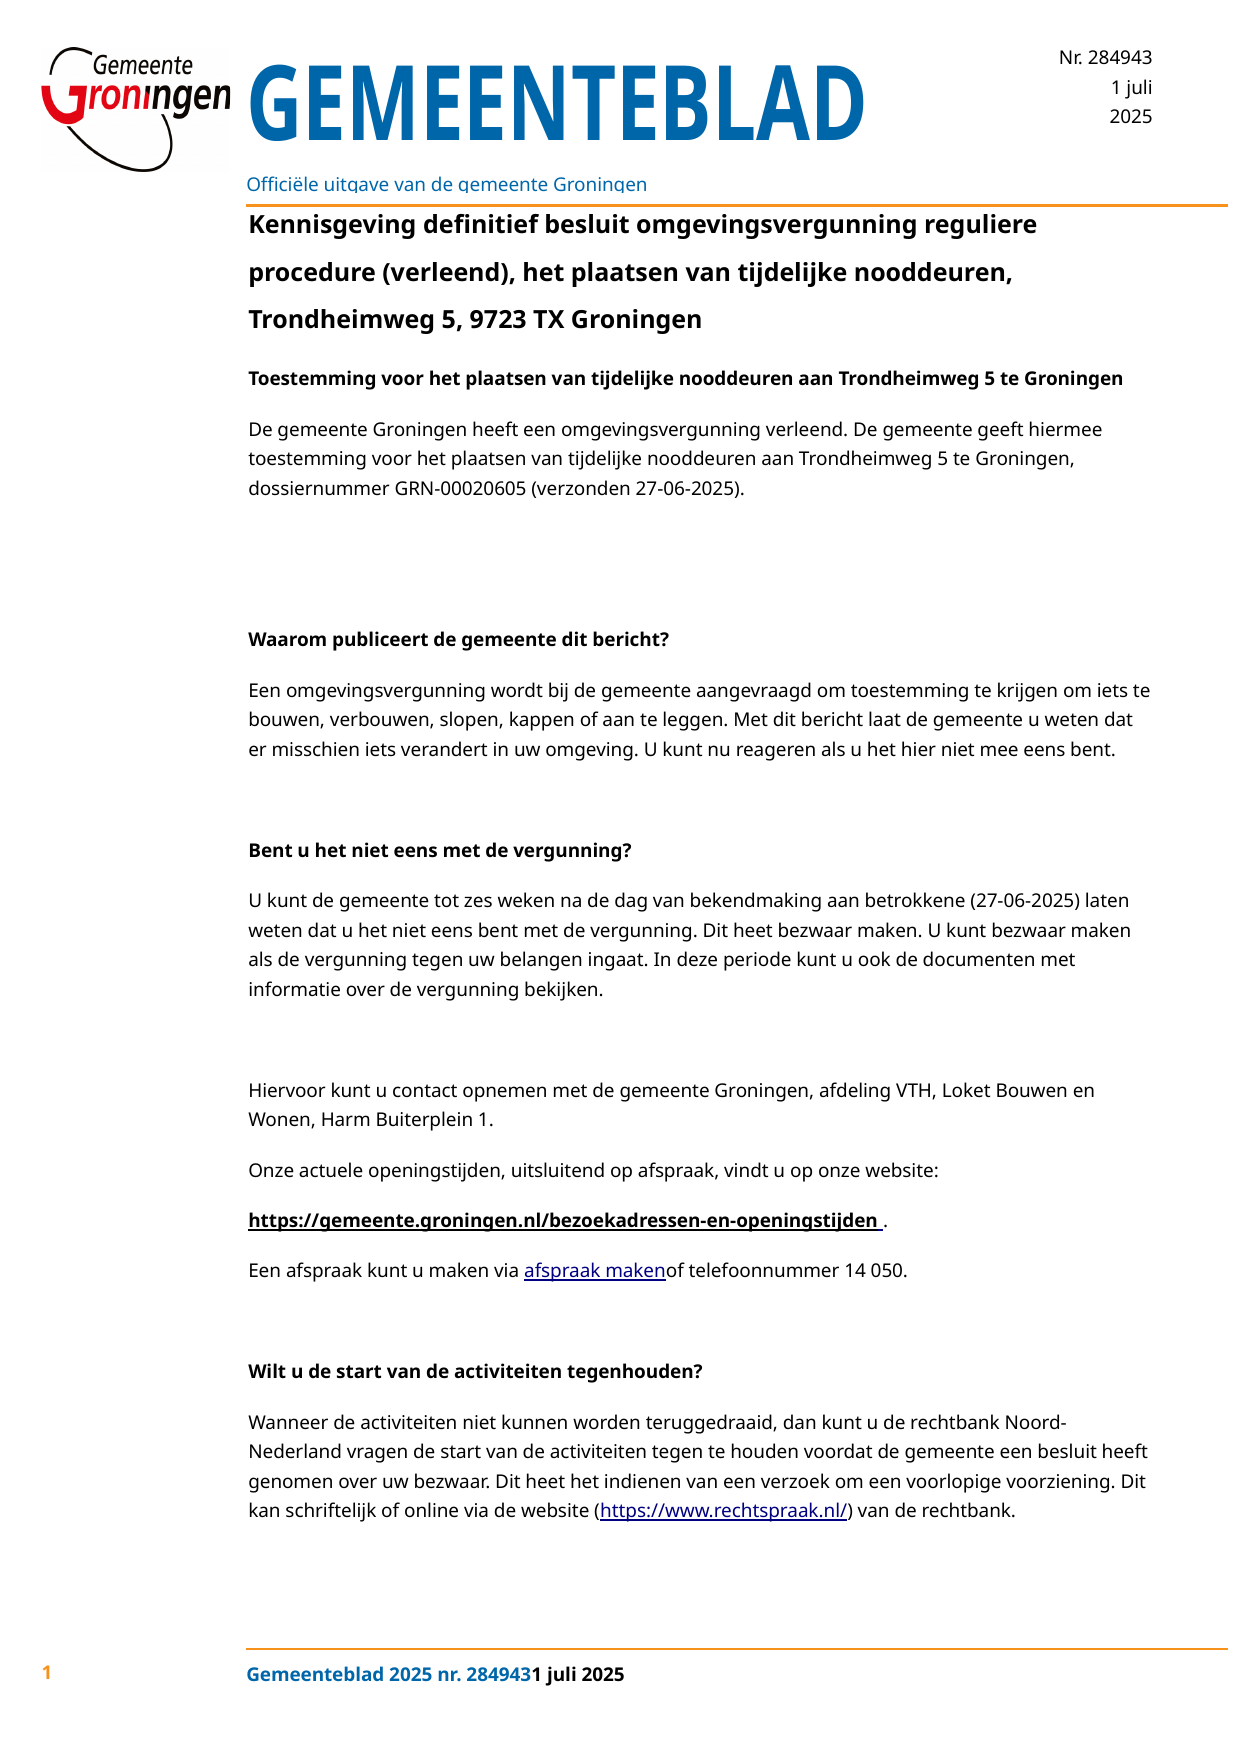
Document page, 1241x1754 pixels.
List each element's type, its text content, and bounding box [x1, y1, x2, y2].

text Onze actuele openingstijden, uitsluitend op afspraak, vindt u op onze website: [248, 1157, 1152, 1182]
text U kunt de gemeente tot zes weken na de dag van bekendmaking aan betrokkene (27-06-2025) laten weten dat u het niet eens bent met de vergunning. Dit heet bezwaar maken. U kunt bezwaar maken als de vergunning tegen uw belangen ingaat. In deze periode kunt u ook de documenten met informatie over de vergunning bekijken. [248, 887, 1152, 1002]
text Bent u het niet eens met de vergunning? [248, 837, 1152, 862]
text Kennisgeving definitief besluit omgevingsvergunning reguliere procedure (verleend), het plaatsen van tijdelijke nooddeuren, Trondheimweg 5, 9723 TX Groningen [248, 207, 1152, 336]
text Wanneer de activiteiten niet kunnen worden teruggedraaid, dan kunt u de rechtbank Noord-Nederland vragen de start van de activiteiten tegen te houden voordat de gemeente een besluit heeft genomen over uw bezwaar. Dit heet het indienen van een verzoek om een voorlopige voorziening. Dit kan schriftelijk of online via de website (https://www.rechtspraak.nl/) van de rechtbank. [248, 1409, 1152, 1523]
text Wilt u de start van de activiteiten tegenhouden? [248, 1358, 1152, 1384]
text Een omgevingsvergunning wordt bij de gemeente aangevraagd om toestemming te krijgen om iets te bouwen, verbouwen, slopen, kappen of aan te leggen. Met dit bericht laat de gemeente u weten dat er misschien iets verandert in uw omgeving. U kunt nu reageren als u het hier niet mee eens bent. [248, 677, 1152, 762]
text De gemeente Groningen heeft een omgevingsvergunning verleend. De gemeente geeft hiermee toestemming voor het plaatsen van tijdelijke nooddeuren aan Trondheimweg 5 te Groningen, dossiernummer GRN-00020605 (verzonden 27-06-2025). [248, 416, 1152, 501]
text Waarom publiceert de gemeente dit bericht? [248, 626, 1152, 652]
text Toestemming voor het plaatsen van tijdelijke nooddeuren aan Trondheimweg 5 te Groningen [248, 366, 1152, 391]
text https://gemeente.groningen.nl/bezoekadressen-en-openingstijden . [248, 1207, 1152, 1233]
picture [41, 47, 231, 172]
text Hiervoor kunt u contact opnemen met de gemeente Groningen, afdeling VTH, Loket Bouwen en Wonen, Harm Buiterplein 1. [248, 1077, 1152, 1132]
text Een afspraak kunt u maken via afspraak makenof telefoonnummer 14 050. [248, 1258, 1152, 1283]
